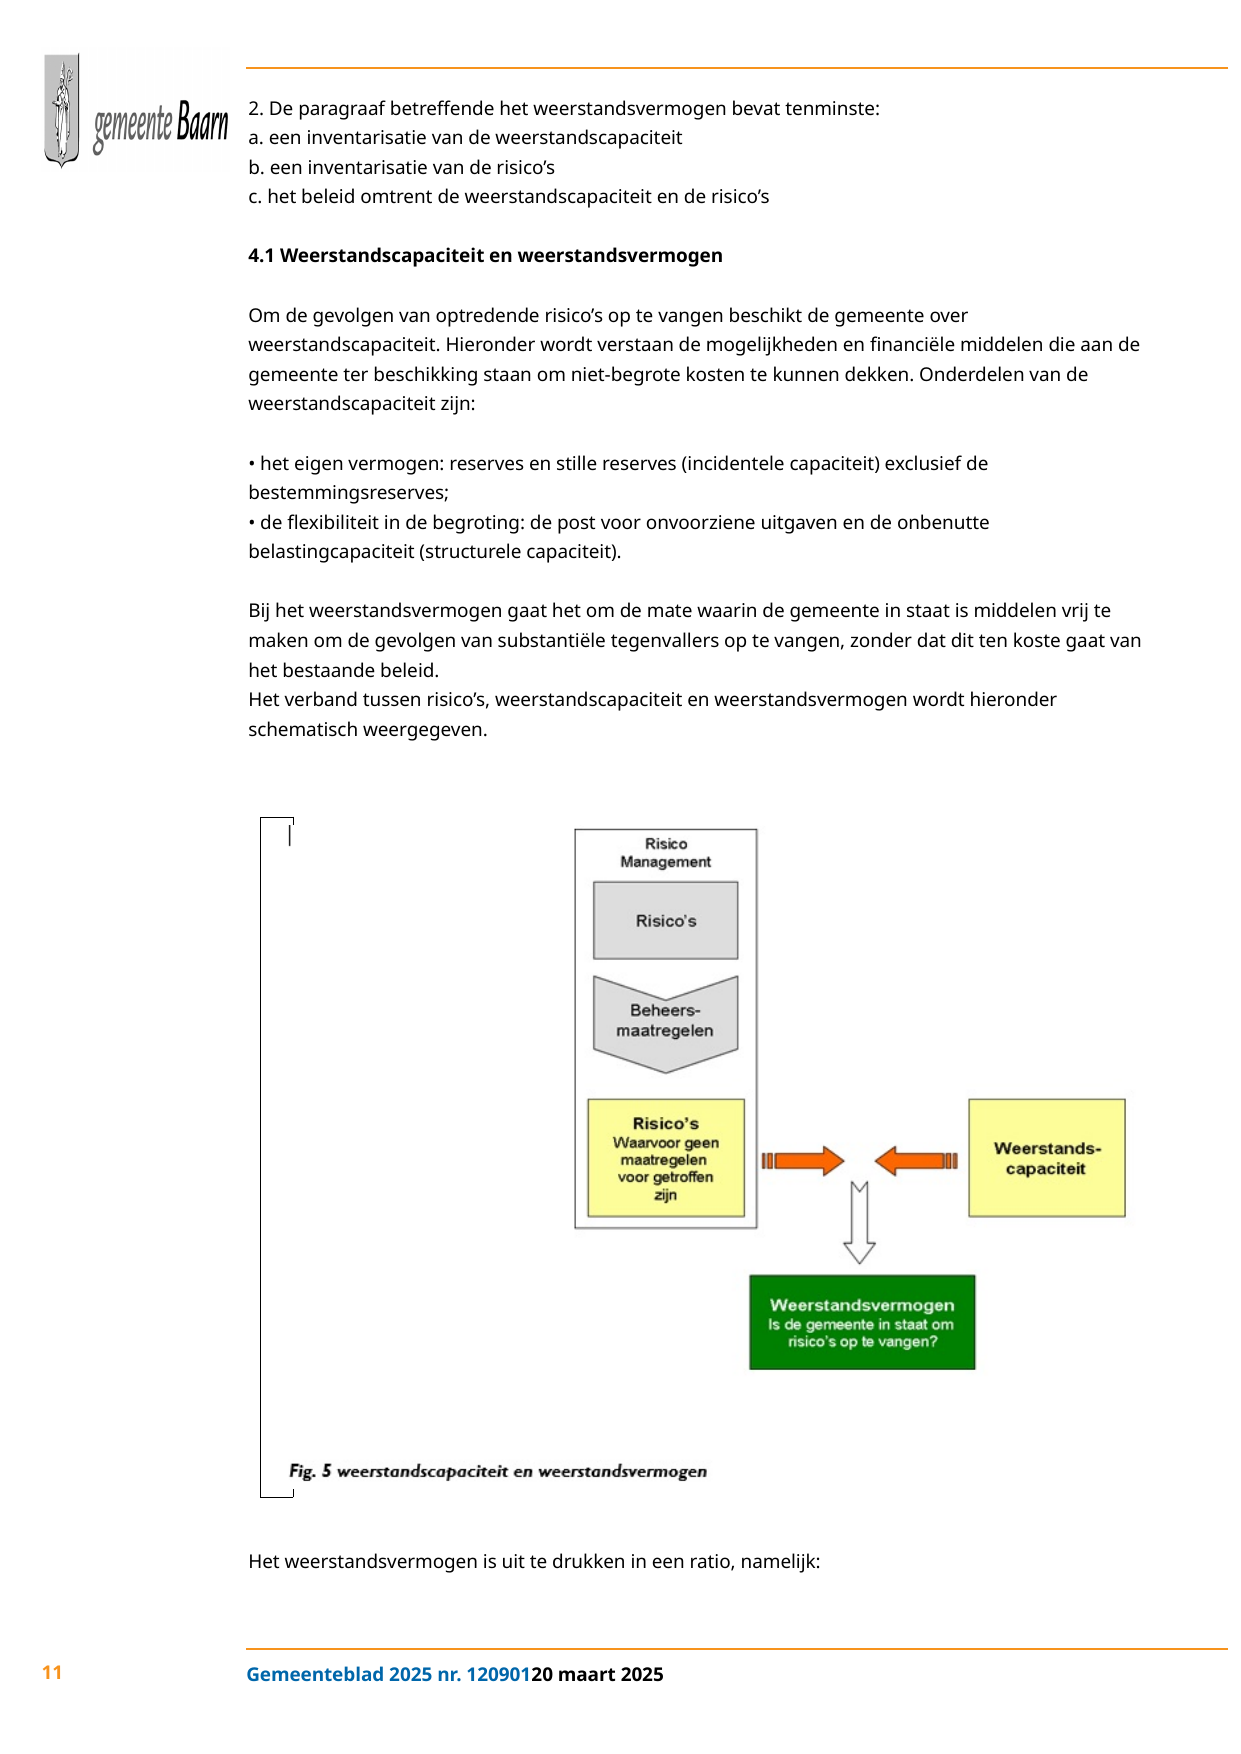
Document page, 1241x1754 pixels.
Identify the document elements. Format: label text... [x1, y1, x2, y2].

text • het eigen vermogen: reserves en stille reserves (incidentele capaciteit) exclusief de bestemmingsreserves; [248, 450, 1152, 505]
text a. een inventarisatie van de weerstandscapaciteit [248, 124, 1152, 150]
text Om de gevolgen van optredende risico’s op te vangen beschikt de gemeente over weerstandscapaciteit. Hieronder wordt verstaan de mogelijkheden en financiële middelen die aan de gemeente ter beschikking staan om niet-begrote kosten te kunnen dekken. Onderdelen van de weerstandscapaciteit zijn: [248, 302, 1152, 416]
text Bij het weerstandsvermogen gaat het om de mate waarin de gemeente in staat is middelen vrij te maken om de gevolgen van substantiële tegenvallers op te vangen, zonder dat dit ten koste gaat van het bestaande beleid. [248, 598, 1152, 683]
text Het verband tussen risico’s, weerstandscapaciteit en weerstandsvermogen wordt hieronder schematisch weergegeven. [248, 686, 1152, 742]
text 2. De paragraaf betreffende het weerstandsvermogen bevat tenminste: [248, 95, 1152, 121]
picture [268, 825, 1155, 1489]
text b. een inventarisatie van de risico’s [248, 154, 1152, 180]
text 4.1 Weerstandscapaciteit en weerstandsvermogen [248, 243, 1152, 268]
text c. het beleid omtrent de weerstandscapaciteit en de risico’s [248, 183, 1152, 209]
text Het weerstandsvermogen is uit te drukken in een ratio, namelijk: [248, 1548, 1152, 1574]
text • de flexibiliteit in de begroting: de post voor onvoorziene uitgaven en de onbenutte belastingcapaciteit (structurele capaciteit). [248, 509, 1152, 564]
picture [41, 47, 231, 172]
